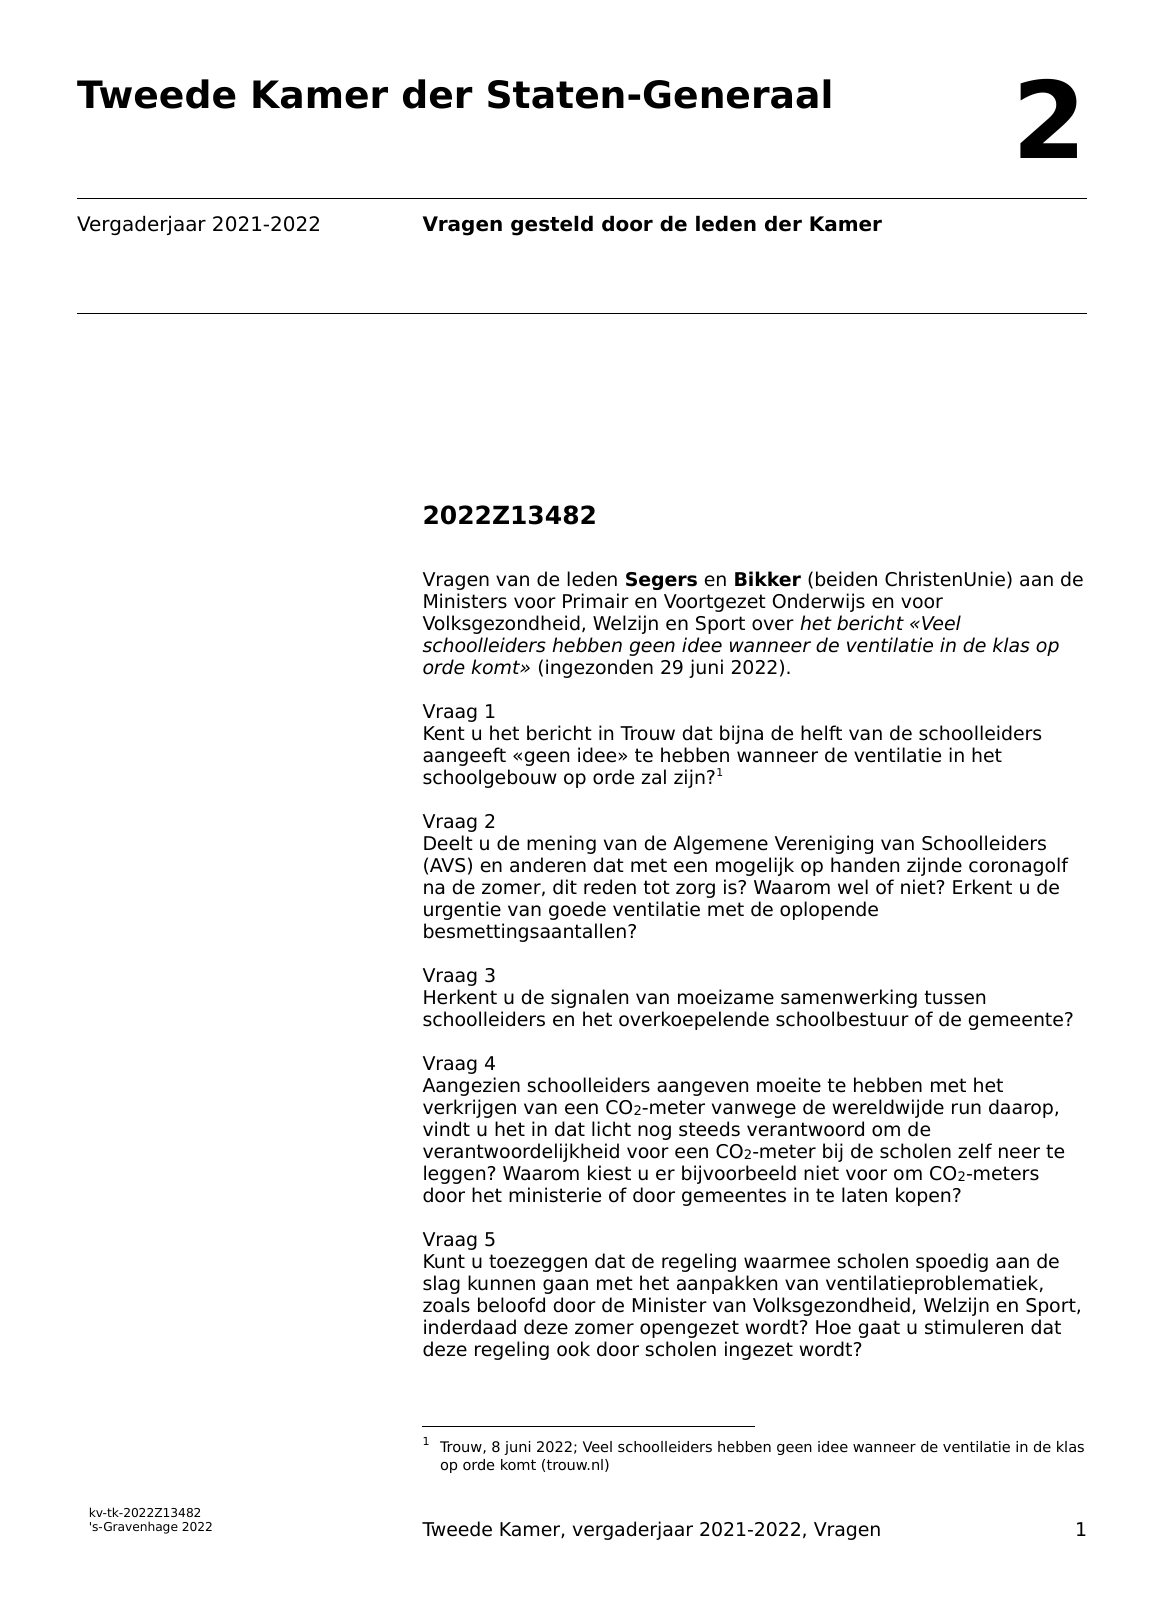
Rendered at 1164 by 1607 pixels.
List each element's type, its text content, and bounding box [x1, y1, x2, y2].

text Vraag 1 [422, 701, 1087, 723]
table_header 2 [886, 59, 1087, 198]
text Deelt u de mening van de Algemene Vereniging van Schoolleiders (AVS) en anderen dat met een mogelijk op handen zijnde coronagolf na de zomer, dit reden tot zorg is? Waarom wel of niet? Erkent u de urgentie van goede ventilatie met de oplopende besmettingsaantallen? [422, 833, 1087, 943]
text Vraag 3 [422, 965, 1087, 987]
text Kunt u toezeggen dat de regeling waarmee scholen spoedig aan de slag kunnen gaan met het aanpakken van ventilatieproblematiek, zoals beloofd door de Minister van Volksgezondheid, Welzijn en Sport, inderdaad deze zomer opengezet wordt? Hoe gaat u stimuleren dat deze regeling ook door scholen ingezet wordt? [422, 1251, 1087, 1361]
text Kent u het bericht in Trouw dat bijna de helft van de schoolleiders aangeeft «geen idee» te hebben wanneer de ventilatie in het schoolgebouw op orde zal zijn? [422, 723, 1087, 789]
table_header Tweede Kamer der Staten-Generaal [77, 59, 886, 198]
text Trouw, 8 juni 2022; Veel schoolleiders hebben geen idee wanneer de ventilatie in de klas op orde komt (trouw.nl) [422, 1435, 1087, 1474]
text Vraag 4 [422, 1053, 1087, 1075]
text 's-Gravenhage 2022 [88, 1520, 323, 1534]
text 2022Z13482 [422, 501, 1087, 531]
table_cell Vergaderjaar 2021-2022 [77, 199, 422, 313]
table_cell Vragen gesteld door de leden der Kamer [422, 199, 1087, 313]
text kv-tk-2022Z13482 [88, 1506, 323, 1520]
text Aangezien schoolleiders aangeven moeite te hebben met het verkrijgen van een CO2-meter vanwege de wereldwijde run daarop, vindt u het in dat licht nog steeds verantwoord om de verantwoordelijkheid voor een CO2-meter bij de scholen zelf neer te leggen? Waarom kiest u er bijvoorbeeld niet voor om CO2-meters door het ministerie of door gemeentes in te laten kopen? [422, 1075, 1087, 1207]
text Vraag 2 [422, 811, 1087, 833]
text Herkent u de signalen van moeizame samenwerking tussen schoolleiders en het overkoepelende schoolbestuur of de gemeente? [422, 987, 1087, 1031]
text Vragen van de leden Segers en Bikker (beiden ChristenUnie) aan de Ministers voor Primair en Voortgezet Onderwijs en voor Volksgezondheid, Welzijn en Sport over het bericht «Veel schoolleiders hebben geen idee wanneer de ventilatie in de klas op orde komt» (ingezonden 29 juni 2022). [422, 569, 1087, 679]
text Vraag 5 [422, 1229, 1087, 1251]
